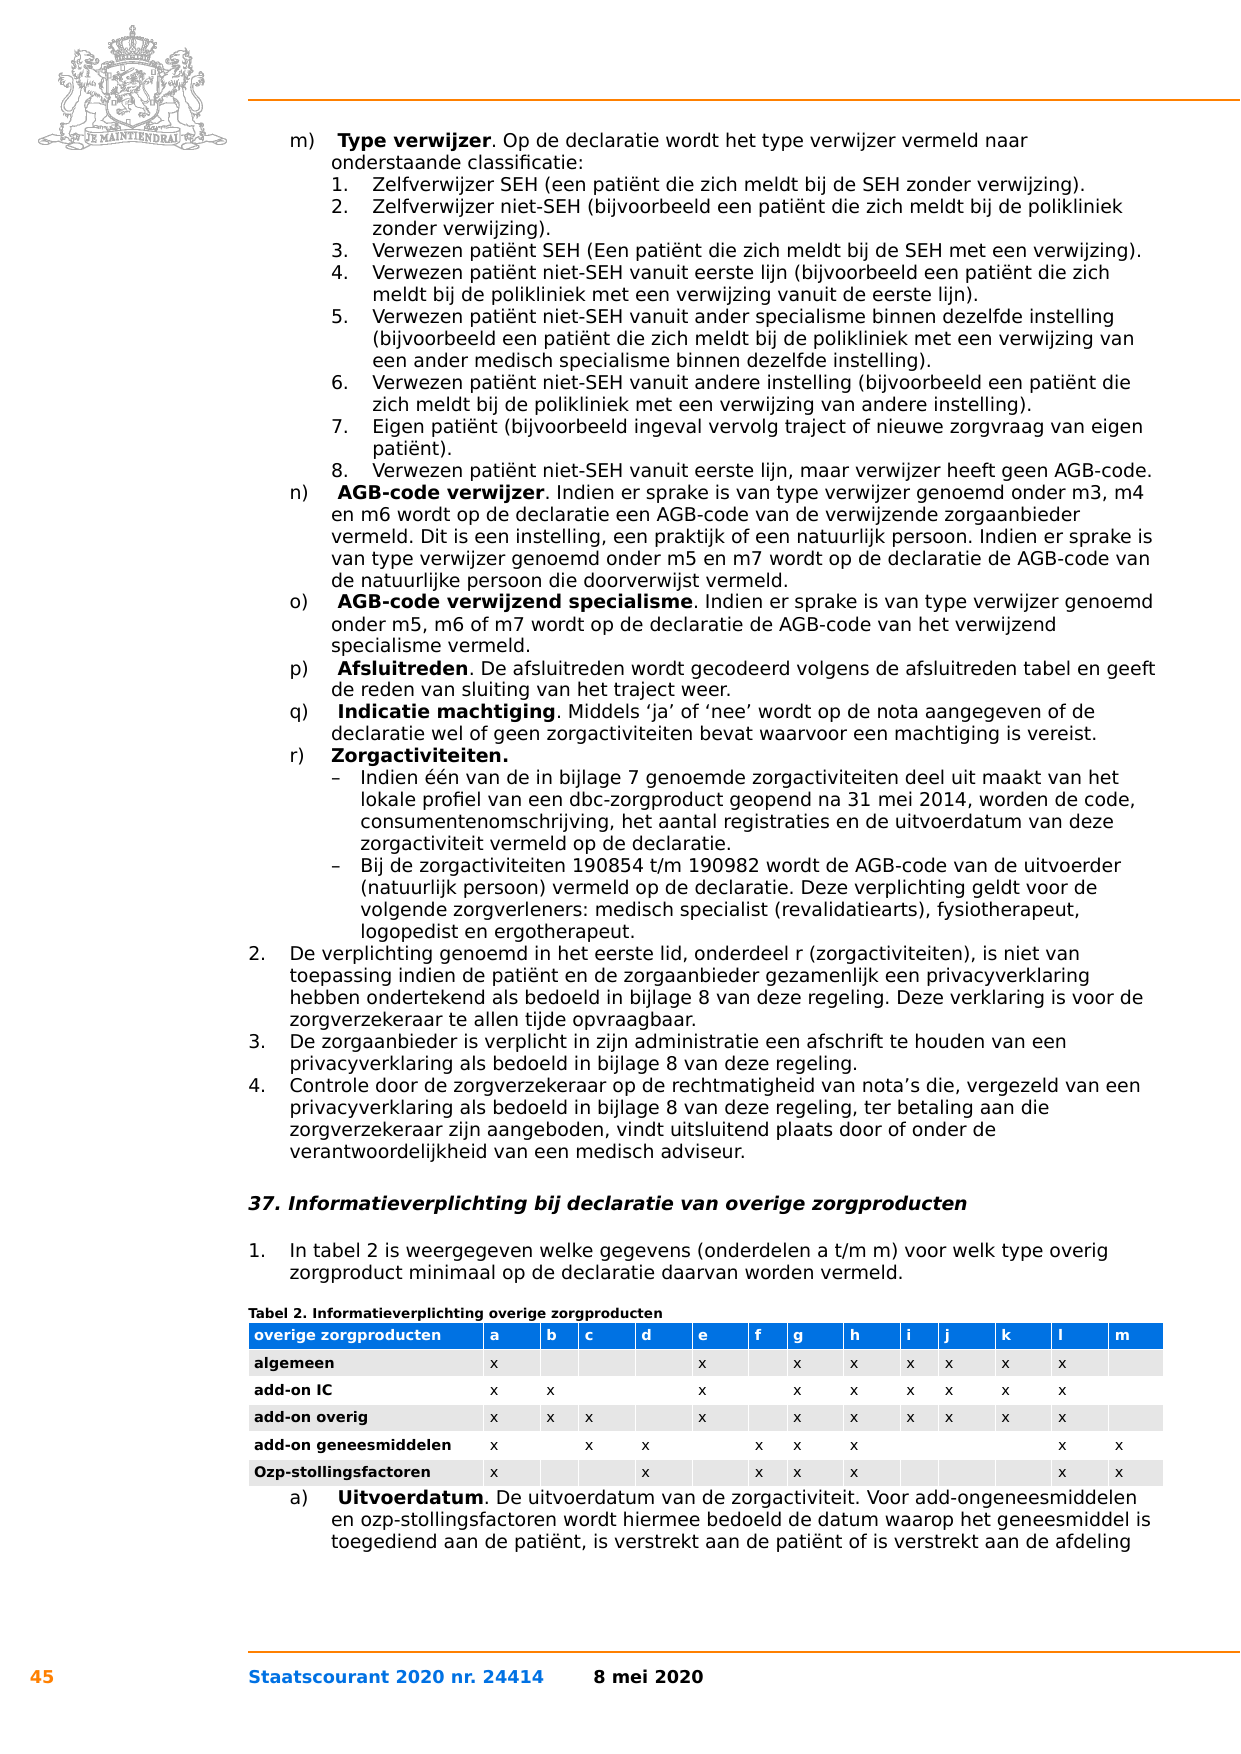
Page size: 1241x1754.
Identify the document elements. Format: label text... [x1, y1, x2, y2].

table_cell x [844, 1432, 900, 1458]
text 5. Verwezen patiënt niet-SEH vanuit ander specialisme binnen dezelfde instelling (bijvoorbeeld een patiënt die zich meldt bij de polikliniek met een verwijzing van een ander medisch specialisme binnen dezelfde instelling). [331, 306, 1163, 372]
table_cell x [541, 1377, 578, 1404]
table_cell j [939, 1323, 995, 1349]
table_cell m [1109, 1323, 1163, 1349]
table_cell [939, 1432, 995, 1458]
table_cell e [693, 1323, 748, 1349]
text 4. Controle door de zorgverzekeraar op de rechtmatigheid van nota’s die, vergezeld van een privacyverklaring als bedoeld in bijlage 8 van deze regeling, ter betaling aan die zorgverzekeraar zijn aangeboden, vindt uitsluitend plaats door of onder de verantwoordelijkheid van een medisch adviseur. [248, 1075, 1163, 1163]
text 1. In tabel 2 is weergegeven welke gegevens (onderdelen a t/m m) voor welk type overig zorgproduct minimaal op de declaratie daarvan worden vermeld. [248, 1240, 1163, 1284]
table_cell h [844, 1323, 900, 1349]
text – Indien één van de in bijlage 7 genoemde zorgactiviteiten deel uit maakt van het lokale profiel van een dbc-zorgproduct geopend na 31 mei 2014, worden de code, consumentenomschrijving, het aantal registraties en de uitvoerdatum van deze zorgactiviteit vermeld op de declaratie. [331, 767, 1163, 855]
table_cell x [1052, 1405, 1108, 1431]
table_cell algemeen [249, 1350, 483, 1376]
table_cell [749, 1405, 787, 1431]
table_cell x [844, 1405, 900, 1431]
text 2. Zelfverwijzer niet-SEH (bijvoorbeeld een patiënt die zich meldt bij de polikliniek zonder verwijzing). [331, 196, 1163, 240]
table_cell x [788, 1350, 843, 1376]
table_cell x [844, 1350, 900, 1376]
table_cell [901, 1460, 938, 1486]
table_cell x [788, 1377, 843, 1404]
table_cell [1109, 1405, 1163, 1431]
text n) AGB-code verwijzer. Indien er sprake is van type verwijzer genoemd onder m3, m4 en m6 wordt op de declaratie een AGB-code van de verwijzende zorgaanbieder vermeld. Dit is een instelling, een praktijk of een natuurlijk persoon. Indien er sprake is van type verwijzer genoemd onder m5 en m7 wordt op de declaratie de AGB-code van de natuurlijke persoon die doorverwijst vermeld. [289, 482, 1163, 591]
table_cell b [541, 1323, 578, 1349]
table_cell Ozp-stollingsfactoren [249, 1460, 483, 1486]
subtitle 37. Informatieverplichting bij declaratie van overige zorgproducten [248, 1193, 1163, 1215]
table_cell [579, 1350, 635, 1376]
table_cell x [484, 1405, 540, 1431]
table_cell x [693, 1377, 748, 1404]
text 7. Eigen patiënt (bijvoorbeeld ingeval vervolg traject of nieuwe zorgvraag van eigen patiënt). [331, 416, 1163, 459]
table_cell x [939, 1377, 995, 1404]
table_cell x [901, 1377, 938, 1404]
text – Bij de zorgactiviteiten 190854 t/m 190982 wordt de AGB-code van de uitvoerder (natuurlijk persoon) vermeld op de declaratie. Deze verplichting geldt voor de volgende zorgverleners: medisch specialist (revalidatiearts), fysiotherapeut, logopedist en ergotherapeut. [331, 855, 1163, 943]
table_cell x [749, 1432, 787, 1458]
table_cell [541, 1460, 578, 1486]
table_cell x [693, 1350, 748, 1376]
table_cell [636, 1377, 692, 1404]
text 4. Verwezen patiënt niet-SEH vanuit eerste lijn (bijvoorbeeld een patiënt die zich meldt bij de polikliniek met een verwijzing vanuit de eerste lijn). [331, 262, 1163, 306]
text a) Uitvoerdatum. De uitvoerdatum van de zorgactiviteit. Voor add-ongeneesmiddelen en ozp-stollingsfactoren wordt hiermee bedoeld de datum waarop het geneesmiddel is toegediend aan de patiënt, is verstrekt aan de patiënt of is verstrekt aan de afdeling [289, 1487, 1163, 1553]
table_cell a [484, 1323, 540, 1349]
table_cell [1109, 1377, 1163, 1404]
table_cell x [901, 1350, 938, 1376]
table_cell x [788, 1460, 843, 1486]
table_cell x [693, 1405, 748, 1431]
table_cell add-on geneesmiddelen [249, 1432, 483, 1458]
text 2. De verplichting genoemd in het eerste lid, onderdeel r (zorgactiviteiten), is niet van toepassing indien de patiënt en de zorgaanbieder gezamenlijk een privacyverklaring hebben ondertekend als bedoeld in bijlage 8 van deze regeling. Deze verklaring is voor de zorgverzekeraar te allen tijde opvraagbaar. [248, 943, 1163, 1031]
table_cell x [996, 1405, 1051, 1431]
text 6. Verwezen patiënt niet-SEH vanuit andere instelling (bijvoorbeeld een patiënt die zich meldt bij de polikliniek met een verwijzing van andere instelling). [331, 372, 1163, 416]
table_cell x [636, 1432, 692, 1458]
table_cell x [996, 1377, 1051, 1404]
table_cell x [484, 1377, 540, 1404]
text p) Afsluitreden. De afsluitreden wordt gecodeerd volgens de afsluitreden tabel en geeft de reden van sluiting van het traject weer. [289, 657, 1163, 701]
table_cell x [484, 1460, 540, 1486]
picture [38, 25, 227, 150]
table_cell x [939, 1405, 995, 1431]
table_cell [693, 1460, 748, 1486]
table_cell [541, 1350, 578, 1376]
table_cell x [788, 1432, 843, 1458]
table_cell add-on IC [249, 1377, 483, 1404]
table_cell x [484, 1432, 540, 1458]
table_cell [579, 1377, 635, 1404]
table_cell x [1052, 1350, 1108, 1376]
table_cell [693, 1432, 748, 1458]
table_cell x [636, 1460, 692, 1486]
table_cell x [1052, 1460, 1108, 1486]
table_cell f [749, 1323, 787, 1349]
table_cell [749, 1377, 787, 1404]
table_cell x [996, 1350, 1051, 1376]
text 3. De zorgaanbieder is verplicht in zijn administratie een afschrift te houden van een privacyverklaring als bedoeld in bijlage 8 van deze regeling. [248, 1031, 1163, 1075]
table_cell [1109, 1350, 1163, 1376]
table_cell [541, 1432, 578, 1458]
table_cell x [939, 1350, 995, 1376]
table_cell [579, 1460, 635, 1486]
table_cell [636, 1350, 692, 1376]
table_cell x [1052, 1432, 1108, 1458]
table_cell [636, 1405, 692, 1431]
table_cell d [636, 1323, 692, 1349]
text r) Zorgactiviteiten. [289, 745, 1163, 767]
table_cell k [996, 1323, 1051, 1349]
table_cell [939, 1460, 995, 1486]
table_cell [996, 1460, 1051, 1486]
table_cell x [788, 1405, 843, 1431]
table_cell overige zorgproducten [249, 1323, 483, 1349]
table_cell x [541, 1405, 578, 1431]
table_cell i [901, 1323, 938, 1349]
table_cell [901, 1432, 938, 1458]
text 3. Verwezen patiënt SEH (Een patiënt die zich meldt bij de SEH met een verwijzing). [331, 240, 1163, 262]
table_cell x [579, 1432, 635, 1458]
table_cell x [749, 1460, 787, 1486]
table_cell x [1052, 1377, 1108, 1404]
table_cell x [579, 1405, 635, 1431]
text o) AGB-code verwijzend specialisme. Indien er sprake is van type verwijzer genoemd onder m5, m6 of m7 wordt op de declaratie de AGB-code van het verwijzend specialisme vermeld. [289, 591, 1163, 657]
table_cell add-on overig [249, 1405, 483, 1431]
table_cell [996, 1432, 1051, 1458]
text m) Type verwijzer. Op de declaratie wordt het type verwijzer vermeld naar onderstaande classificatie: [289, 130, 1163, 174]
table_header Tabel 2. Informatieverplichting overige zorgproducten [248, 1306, 1163, 1321]
table_cell x [901, 1405, 938, 1431]
text q) Indicatie machtiging. Middels ‘ja’ of ‘nee’ wordt op de nota aangegeven of de declaratie wel of geen zorgactiviteiten bevat waarvoor een machtiging is vereist. [289, 701, 1163, 745]
table_cell x [844, 1377, 900, 1404]
text 1. Zelfverwijzer SEH (een patiënt die zich meldt bij de SEH zonder verwijzing). [331, 174, 1163, 196]
table_cell x [1109, 1460, 1163, 1486]
table_cell c [579, 1323, 635, 1349]
table_cell x [1109, 1432, 1163, 1458]
table_cell [749, 1350, 787, 1376]
table_cell g [788, 1323, 843, 1349]
table_cell l [1052, 1323, 1108, 1349]
table_cell x [844, 1460, 900, 1486]
text 8. Verwezen patiënt niet-SEH vanuit eerste lijn, maar verwijzer heeft geen AGB-code. [331, 459, 1163, 482]
table_cell x [484, 1350, 540, 1376]
